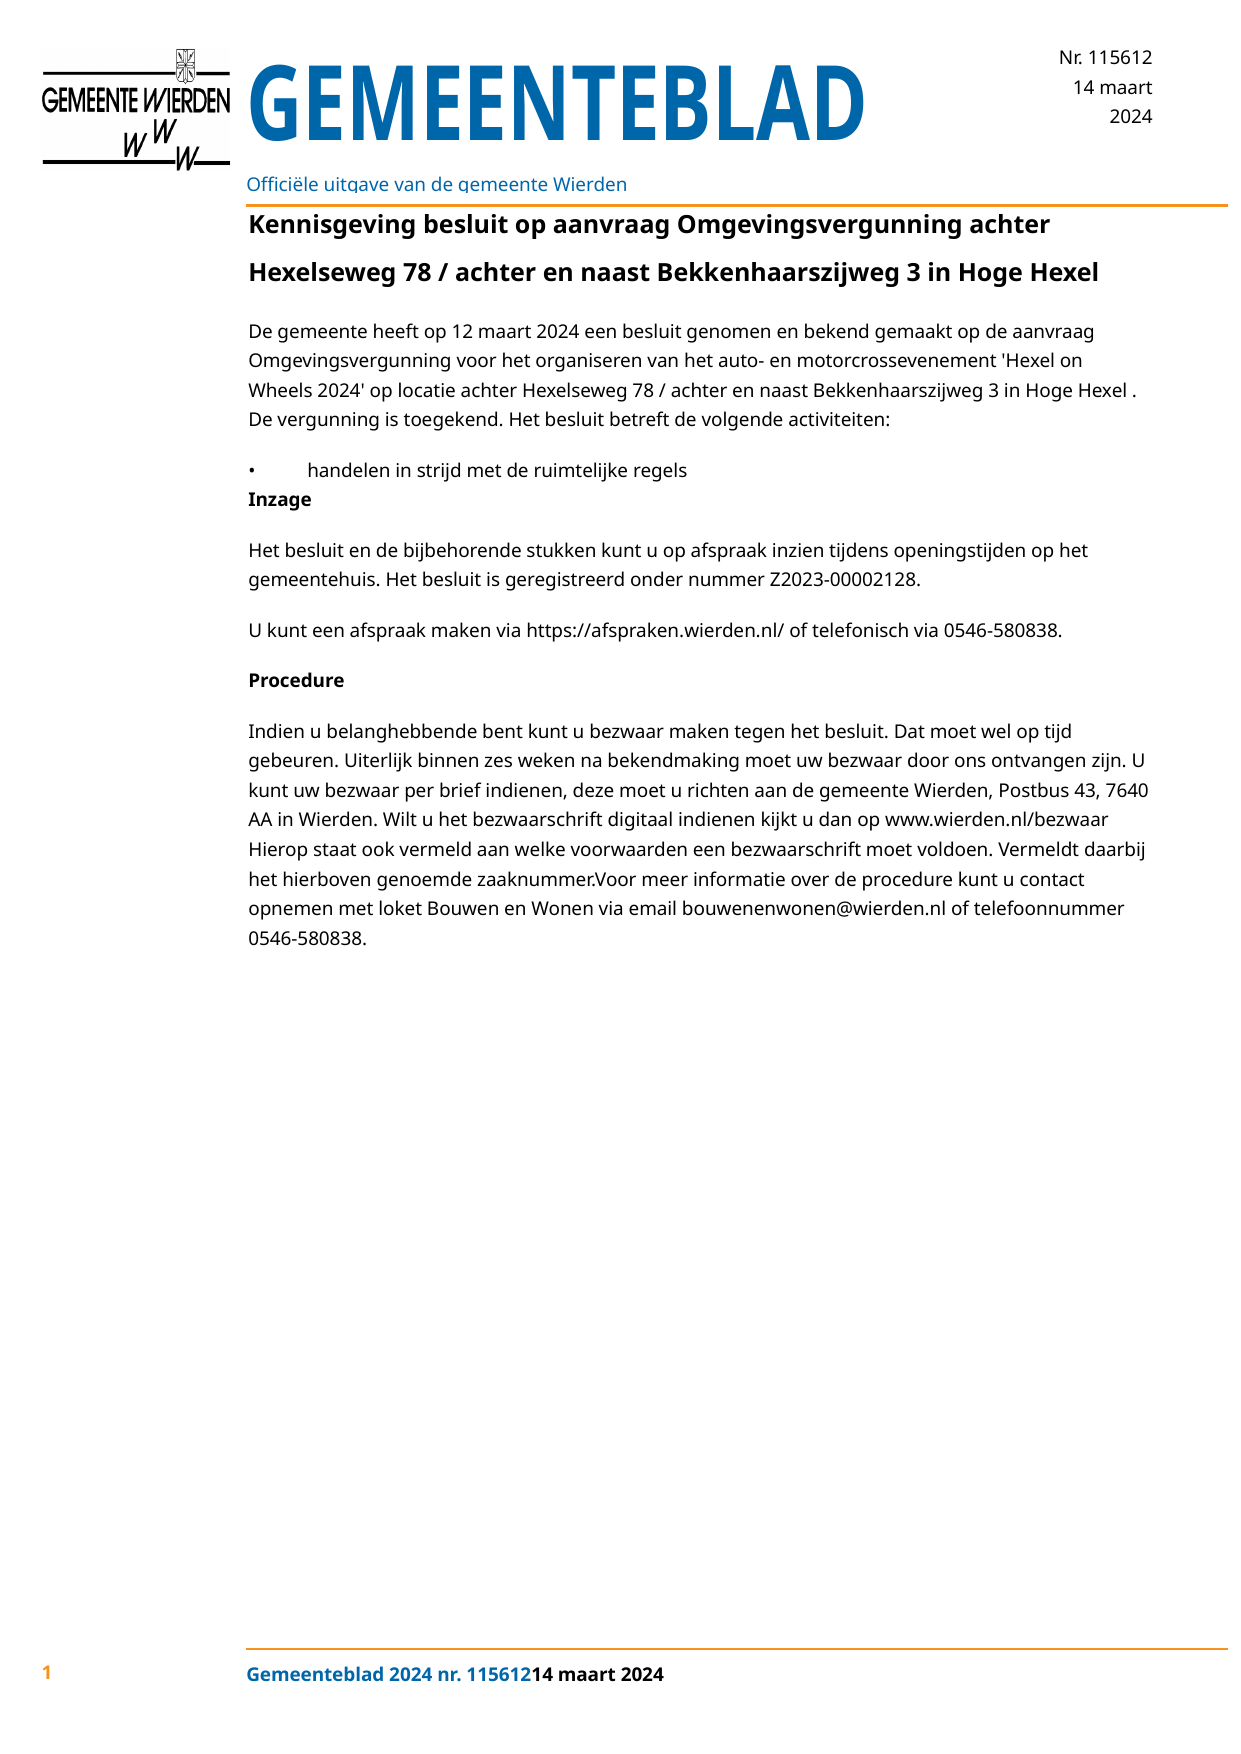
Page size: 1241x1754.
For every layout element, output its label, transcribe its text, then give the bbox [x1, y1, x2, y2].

text Het besluit en de bijbehorende stukken kunt u op afspraak inzien tijdens openingstijden op het gemeentehuis. Het besluit is geregistreerd onder nummer Z2023-00002128. [248, 537, 1152, 592]
text De gemeente heeft op 12 maart 2024 een besluit genomen en bekend gemaakt op de aanvraag Omgevingsvergunning voor het organiseren van het auto- en motorcrossevenement 'Hexel on Wheels 2024' op locatie achter Hexelseweg 78 / achter en naast Bekkenhaarszijweg 3 in Hoge Hexel . De vergunning is toegekend. Het besluit betreft de volgende activiteiten: [248, 318, 1152, 432]
text U kunt een afspraak maken via https://afspraken.wierden.nl/ of telefonisch via 0546-580838. [248, 617, 1152, 643]
text Kennisgeving besluit op aanvraag Omgevingsvergunning achter Hexelseweg 78 / achter en naast Bekkenhaarszijweg 3 in Hoge Hexel [248, 207, 1152, 288]
text Procedure [248, 667, 1152, 693]
picture [41, 47, 231, 172]
list handelen in strijd met de ruimtelijke regels [248, 457, 1152, 483]
text Indien u belanghebbende bent kunt u bezwaar maken tegen het besluit. Dat moet wel op tijd gebeuren. Uiterlijk binnen zes weken na bekendmaking moet uw bezwaar door ons ontvangen zijn. U kunt uw bezwaar per brief indienen, deze moet u richten aan de gemeente Wierden, Postbus 43, 7640 AA in Wierden. Wilt u het bezwaarschrift digitaal indienen kijkt u dan op www.wierden.nl/bezwaar Hierop staat ook vermeld aan welke voorwaarden een bezwaarschrift moet voldoen. Vermeldt daarbij het hierboven genoemde zaaknummer.Voor meer informatie over de procedure kunt u contact opnemen met loket Bouwen en Wonen via email bouwenenwonen@wierden.nl of telefoonnummer 0546-580838. [248, 718, 1152, 951]
text Inzage [248, 487, 1152, 512]
